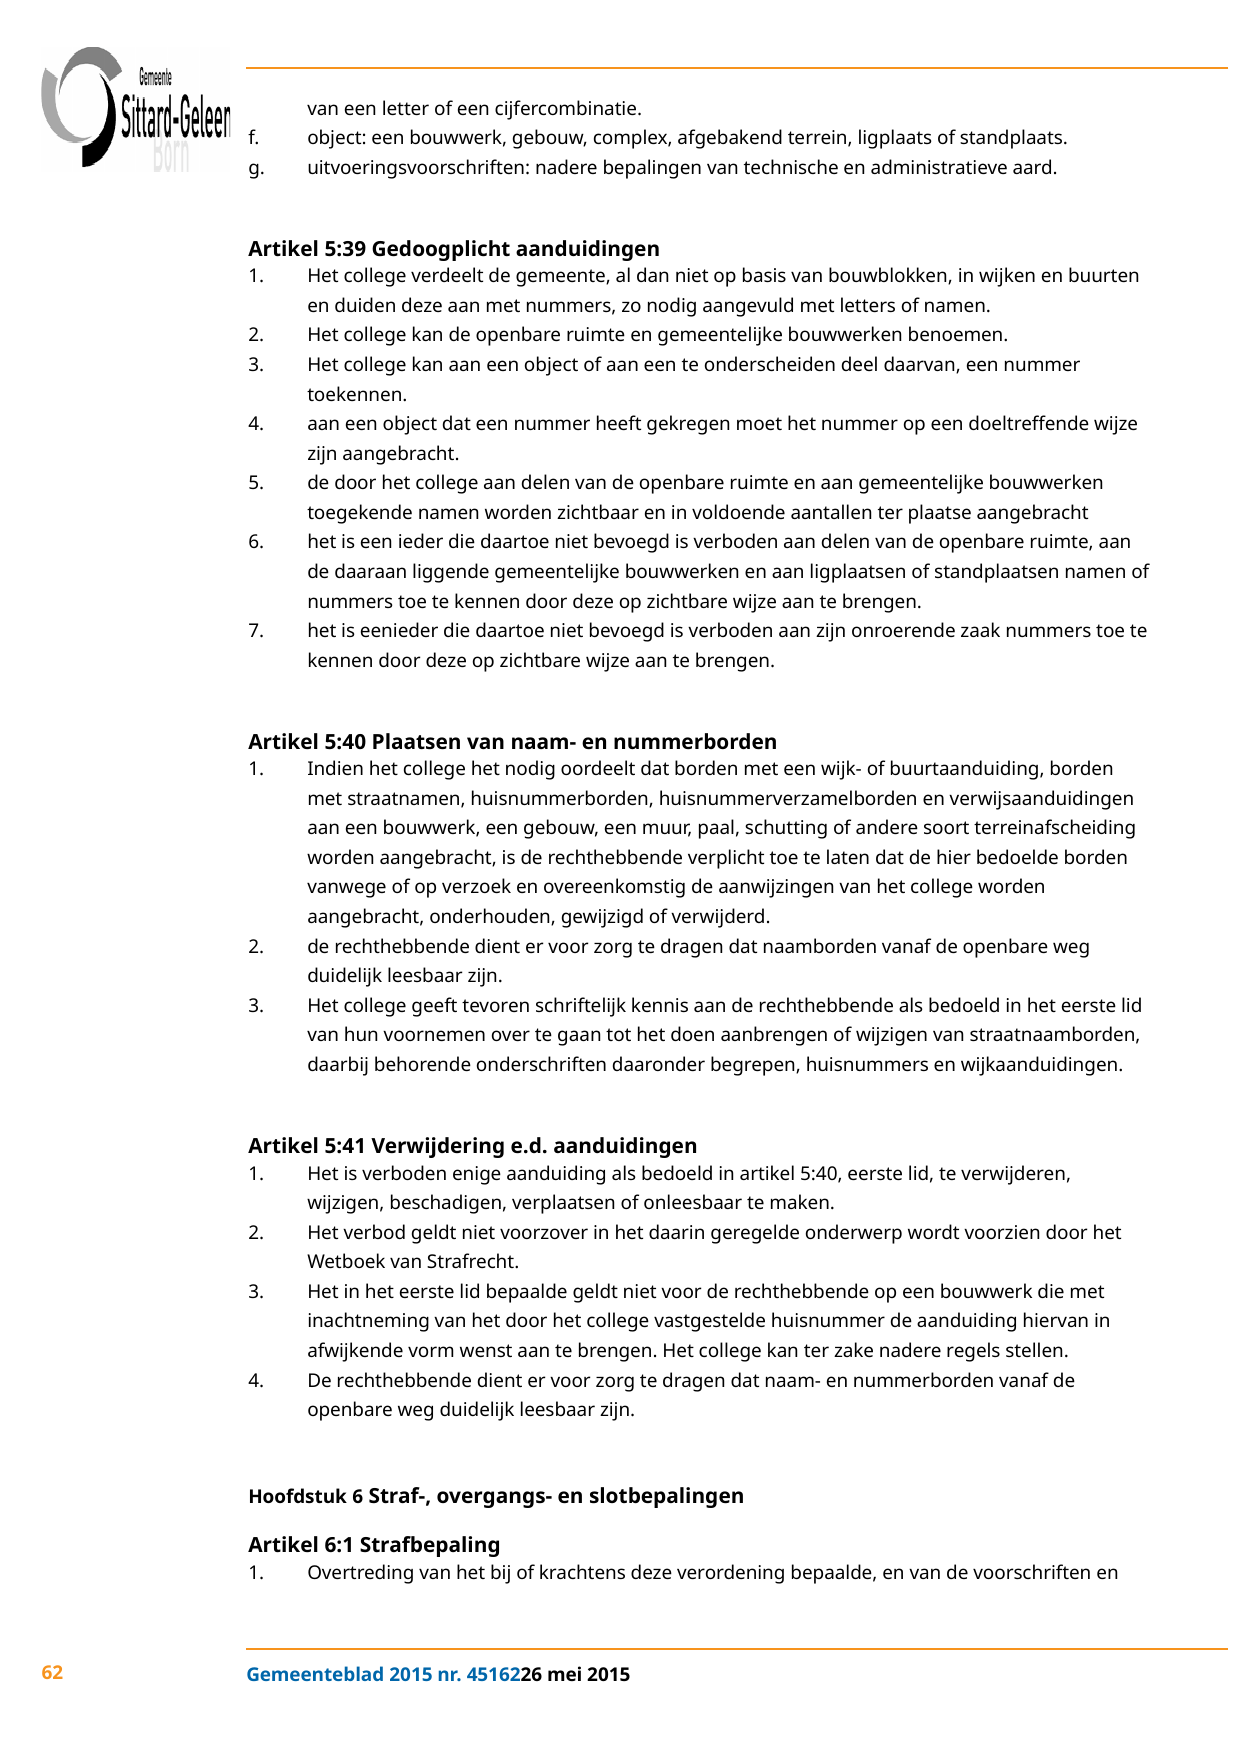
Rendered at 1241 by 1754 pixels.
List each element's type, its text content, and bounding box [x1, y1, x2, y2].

list De rechthebbende dient er voor zorg te dragen dat naam- en nummerborden vanaf de openbare weg duidelijk leesbaar zijn. [248, 1367, 1152, 1422]
list Het college geeft tevoren schriftelijk kennis aan de rechthebbende als bedoeld in het eerste lid van hun voornemen over te gaan tot het doen aanbrengen of wijzigen van straatnaamborden, daarbij behorende onderschriften daaronder begrepen, huisnummers en wijkaanduidingen. [248, 992, 1152, 1077]
text Hoofdstuk 6 Straf-, overgangs- en slotbepalingen [248, 1481, 1152, 1510]
text Artikel 5:41 Verwijdering e.d. aanduidingen [248, 1131, 1152, 1160]
list uitvoeringsvoorschriften: nadere bepalingen van technische en administratieve aard. [248, 154, 1152, 180]
list Het verbod geldt niet voorzover in het daarin geregelde onderwerp wordt voorzien door het Wetboek van Strafrecht. [248, 1219, 1152, 1274]
list Het college kan de openbare ruimte en gemeentelijke bouwwerken benoemen. [248, 322, 1152, 347]
list de rechthebbende dient er voor zorg te dragen dat naamborden vanaf de openbare weg duidelijk leesbaar zijn. [248, 933, 1152, 988]
list aan een object dat een nummer heeft gekregen moet het nummer op een doeltreffende wijze zijn aangebracht. [248, 410, 1152, 466]
text Artikel 6:1 Strafbepaling [248, 1531, 1152, 1559]
text Artikel 5:39 Gedoogplicht aanduidingen [248, 234, 1152, 262]
list de door het college aan delen van de openbare ruimte en aan gemeentelijke bouwwerken toegekende namen worden zichtbaar en in voldoende aantallen ter plaatse aangebracht [248, 469, 1152, 525]
list Indien het college het nodig oordeelt dat borden met een wijk- of buurtaanduiding, borden met straatnamen, huisnummerborden, huisnummerverzamelborden en verwijsaanduidingen aan een bouwwerk, een gebouw, een muur, paal, schutting of andere soort terreinafscheiding worden aangebracht, is de rechthebbende verplicht toe te laten dat de hier bedoelde borden vanwege of op verzoek en overeenkomstig de aanwijzingen van het college worden aangebracht, onderhouden, gewijzigd of verwijderd. [248, 755, 1152, 929]
list het is een ieder die daartoe niet bevoegd is verboden aan delen van de openbare ruimte, aan de daaraan liggende gemeentelijke bouwwerken en aan ligplaatsen of standplaatsen namen of nummers toe te kennen door deze op zichtbare wijze aan te brengen. [248, 529, 1152, 613]
list Het is verboden enige aanduiding als bedoeld in artikel 5:40, eerste lid, te verwijderen, wijzigen, beschadigen, verplaatsen of onleesbaar te maken. [248, 1160, 1152, 1215]
list Overtreding van het bij of krachtens deze verordening bepaalde, en van de voorschriften en [248, 1559, 1152, 1585]
text Artikel 5:40 Plaatsen van naam- en nummerborden [248, 727, 1152, 755]
list van een letter of een cijfercombinatie. [248, 95, 1152, 121]
picture [41, 47, 231, 172]
list Het college verdeelt de gemeente, al dan niet op basis van bouwblokken, in wijken en buurten en duiden deze aan met nummers, zo nodig aangevuld met letters of namen. [248, 262, 1152, 318]
list Het college kan aan een object of aan een te onderscheiden deel daarvan, een nummer toekennen. [248, 351, 1152, 406]
list Het in het eerste lid bepaalde geldt niet voor de rechthebbende op een bouwwerk die met inachtneming van het door het college vastgestelde huisnummer de aanduiding hiervan in afwijkende vorm wenst aan te brengen. Het college kan ter zake nadere regels stellen. [248, 1278, 1152, 1363]
list object: een bouwwerk, gebouw, complex, afgebakend terrein, ligplaats of standplaats. [248, 124, 1152, 150]
list het is eenieder die daartoe niet bevoegd is verboden aan zijn onroerende zaak nummers toe te kennen door deze op zichtbare wijze aan te brengen. [248, 617, 1152, 673]
